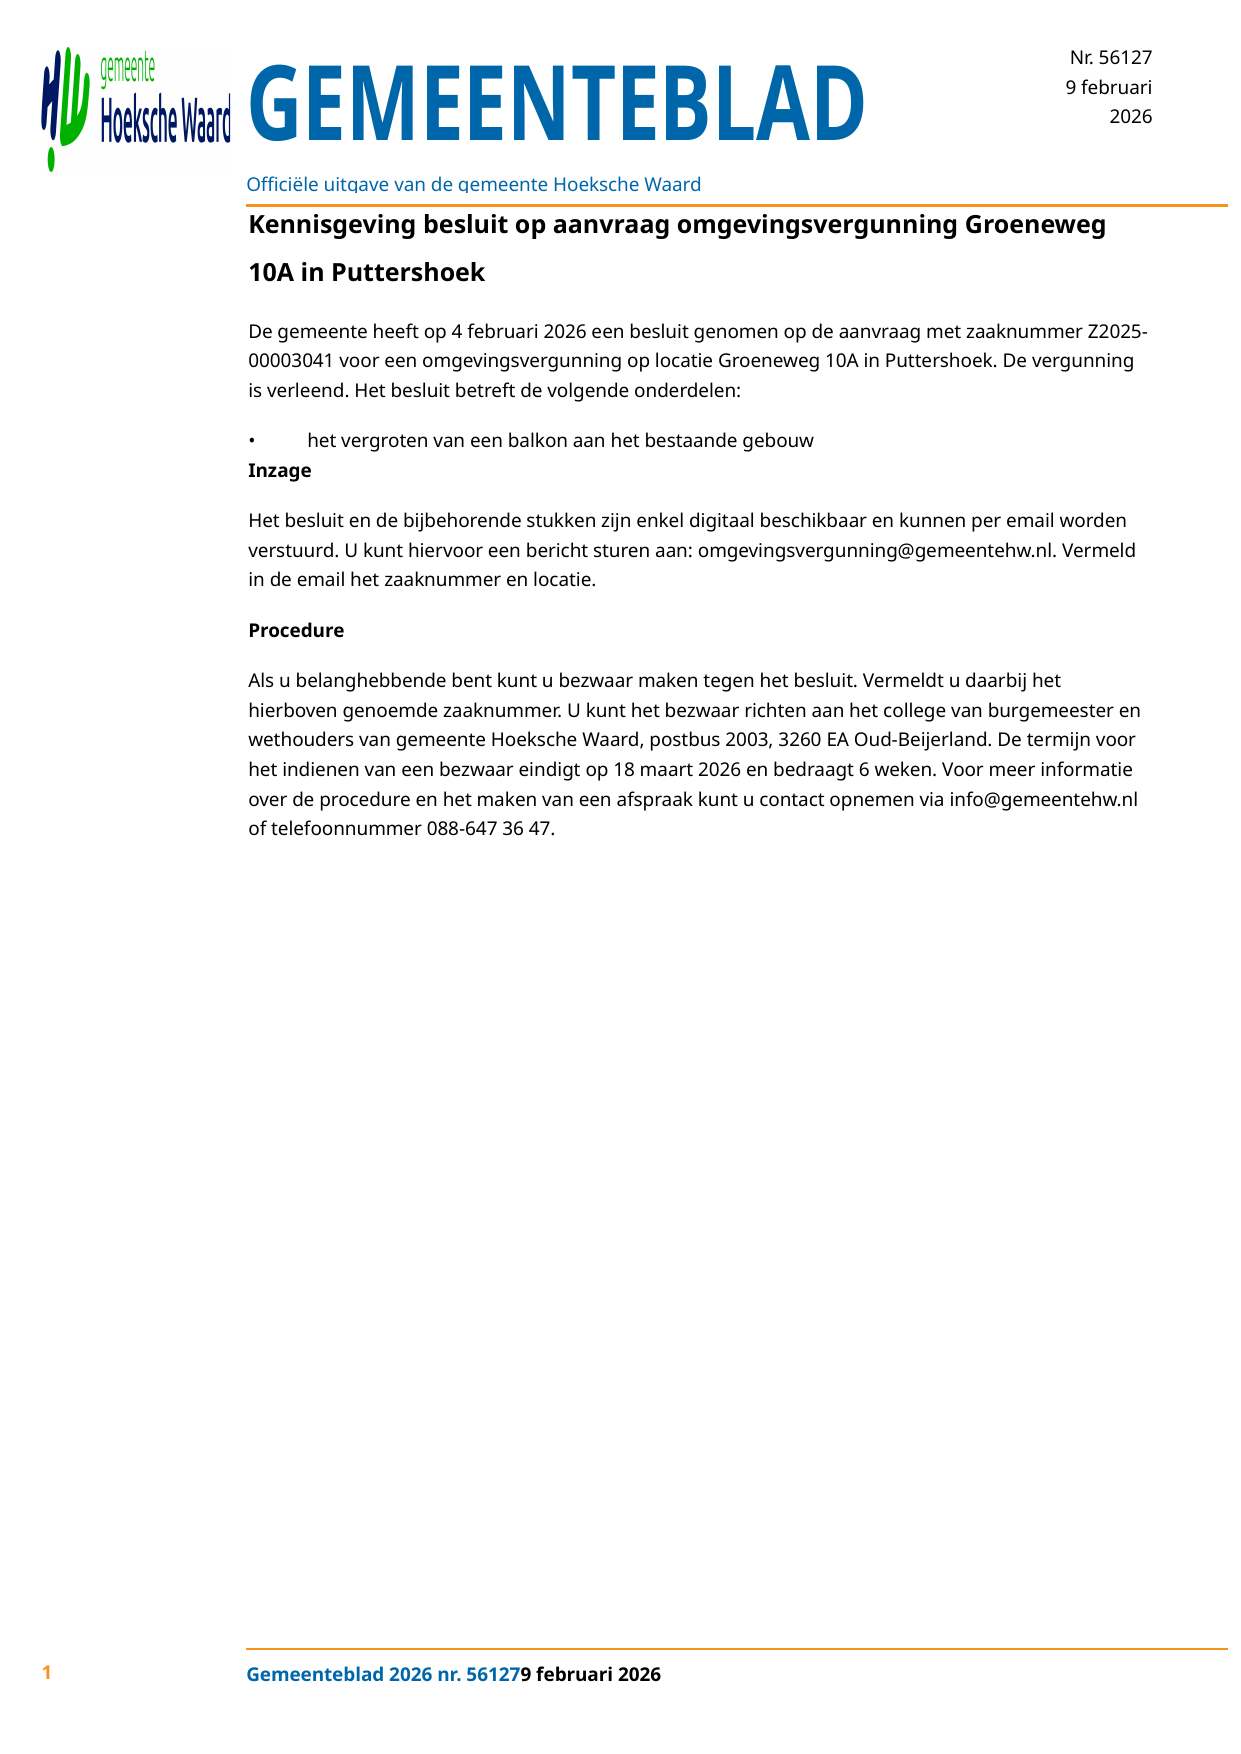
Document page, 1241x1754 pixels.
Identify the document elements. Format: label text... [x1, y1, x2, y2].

text Inzage [248, 457, 1152, 483]
text Kennisgeving besluit op aanvraag omgevingsvergunning Groeneweg 10A in Puttershoek [248, 207, 1152, 288]
list het vergroten van een balkon aan het bestaande gebouw [248, 427, 1152, 453]
picture [41, 47, 231, 172]
text De gemeente heeft op 4 februari 2026 een besluit genomen op de aanvraag met zaaknummer Z2025-00003041 voor een omgevingsvergunning op locatie Groeneweg 10A in Puttershoek. De vergunning is verleend. Het besluit betreft de volgende onderdelen: [248, 318, 1152, 403]
text Het besluit en de bijbehorende stukken zijn enkel digitaal beschikbaar en kunnen per email worden verstuurd. U kunt hiervoor een bericht sturen aan: omgevingsvergunning@gemeentehw.nl. Vermeld in de email het zaaknummer en locatie. [248, 507, 1152, 592]
text Procedure [248, 617, 1152, 643]
text Als u belanghebbende bent kunt u bezwaar maken tegen het besluit. Vermeldt u daarbij het hierboven genoemde zaaknummer. U kunt het bezwaar richten aan het college van burgemeester en wethouders van gemeente Hoeksche Waard, postbus 2003, 3260 EA Oud-Beijerland. De termijn voor het indienen van een bezwaar eindigt op 18 maart 2026 en bedraagt 6 weken. Voor meer informatie over de procedure en het maken van een afspraak kunt u contact opnemen via info@gemeentehw.nl of telefoonnummer 088-647 36 47. [248, 667, 1152, 841]
